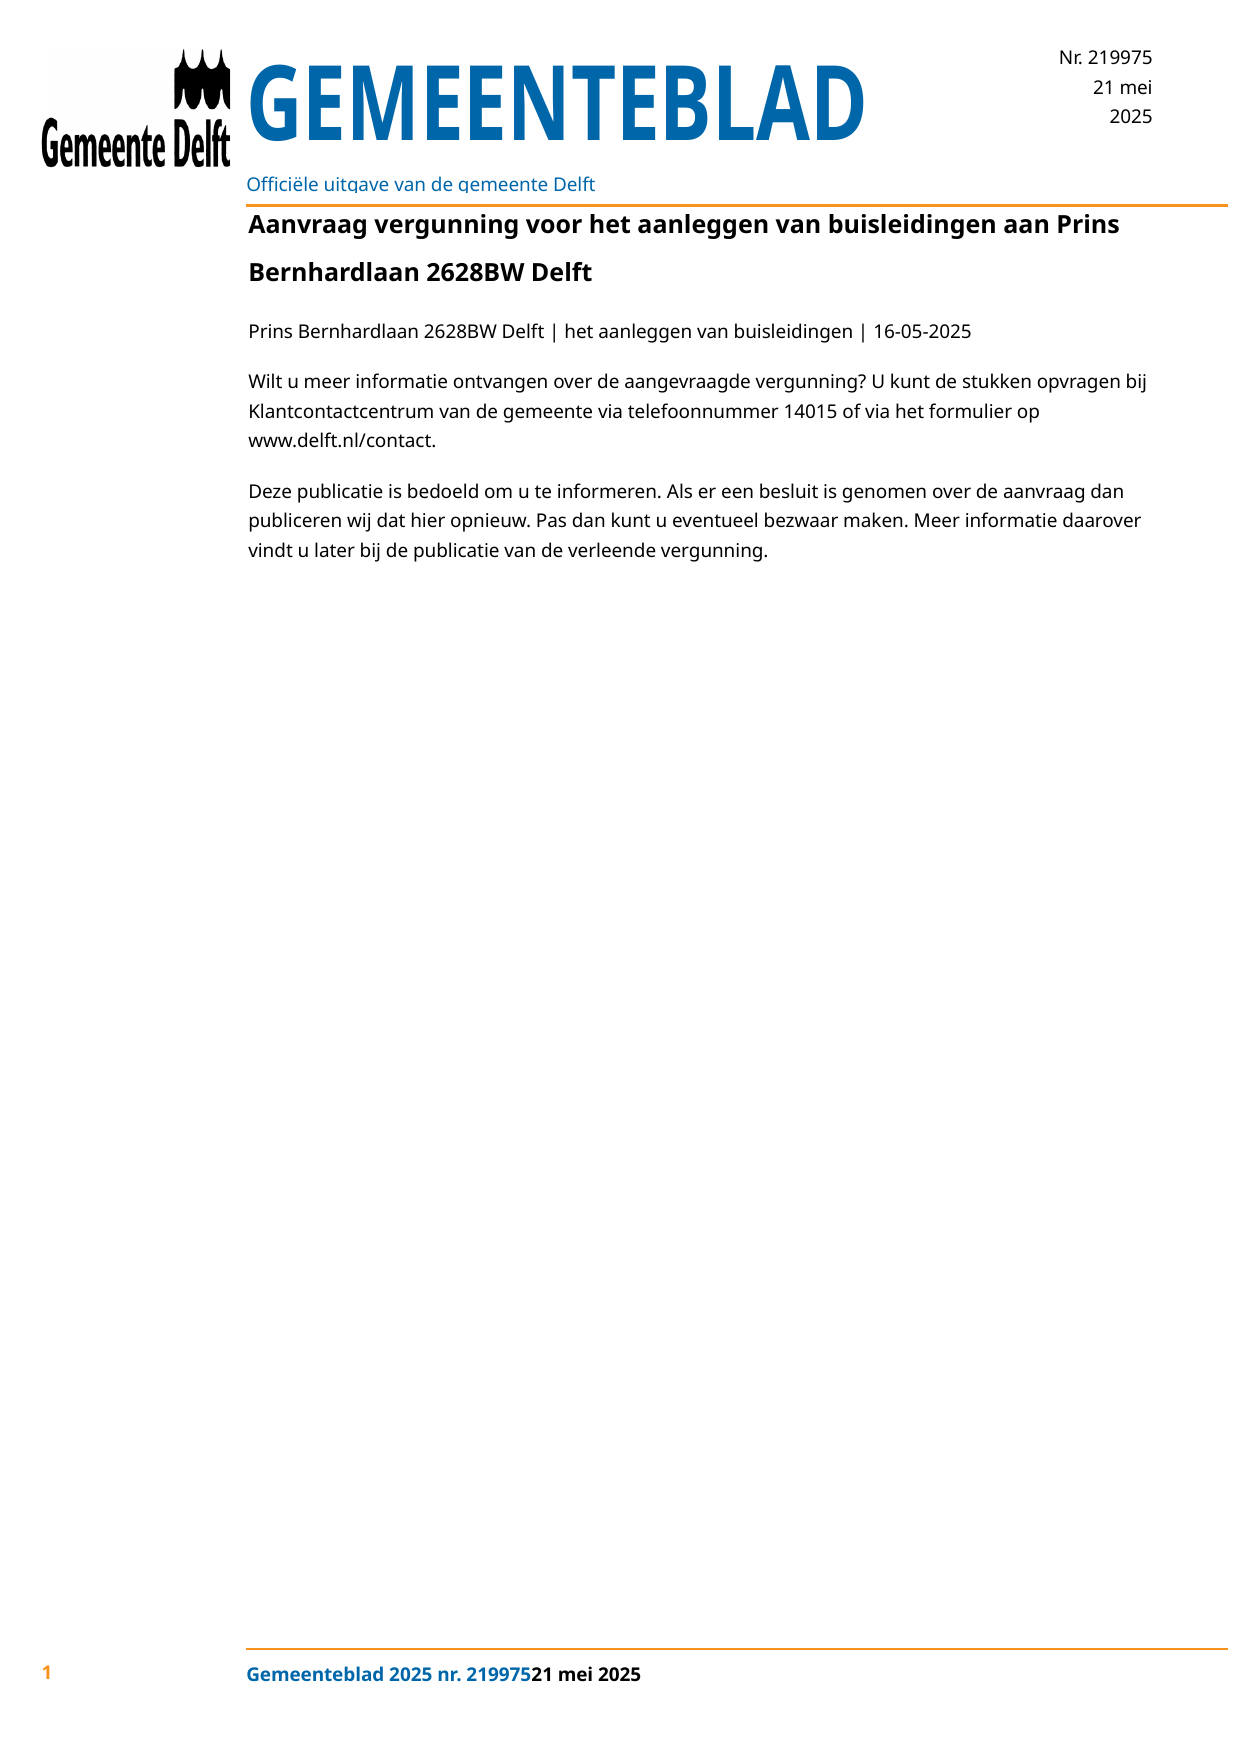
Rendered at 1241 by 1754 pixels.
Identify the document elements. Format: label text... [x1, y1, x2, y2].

picture [41, 47, 231, 172]
text Deze publicatie is bedoeld om u te informeren. Als er een besluit is genomen over de aanvraag dan publiceren wij dat hier opnieuw. Pas dan kunt u eventueel bezwaar maken. Meer informatie daarover vindt u later bij de publicatie van de verleende vergunning. [248, 478, 1152, 563]
text Aanvraag vergunning voor het aanleggen van buisleidingen aan Prins Bernhardlaan 2628BW Delft [248, 207, 1152, 288]
text Wilt u meer informatie ontvangen over de aangevraagde vergunning? U kunt de stukken opvragen bij Klantcontactcentrum van de gemeente via telefoonnummer 14015 of via het formulier op www.delft.nl/contact. [248, 368, 1152, 453]
text Prins Bernhardlaan 2628BW Delft | het aanleggen van buisleidingen | 16-05-2025 [248, 318, 1152, 344]
